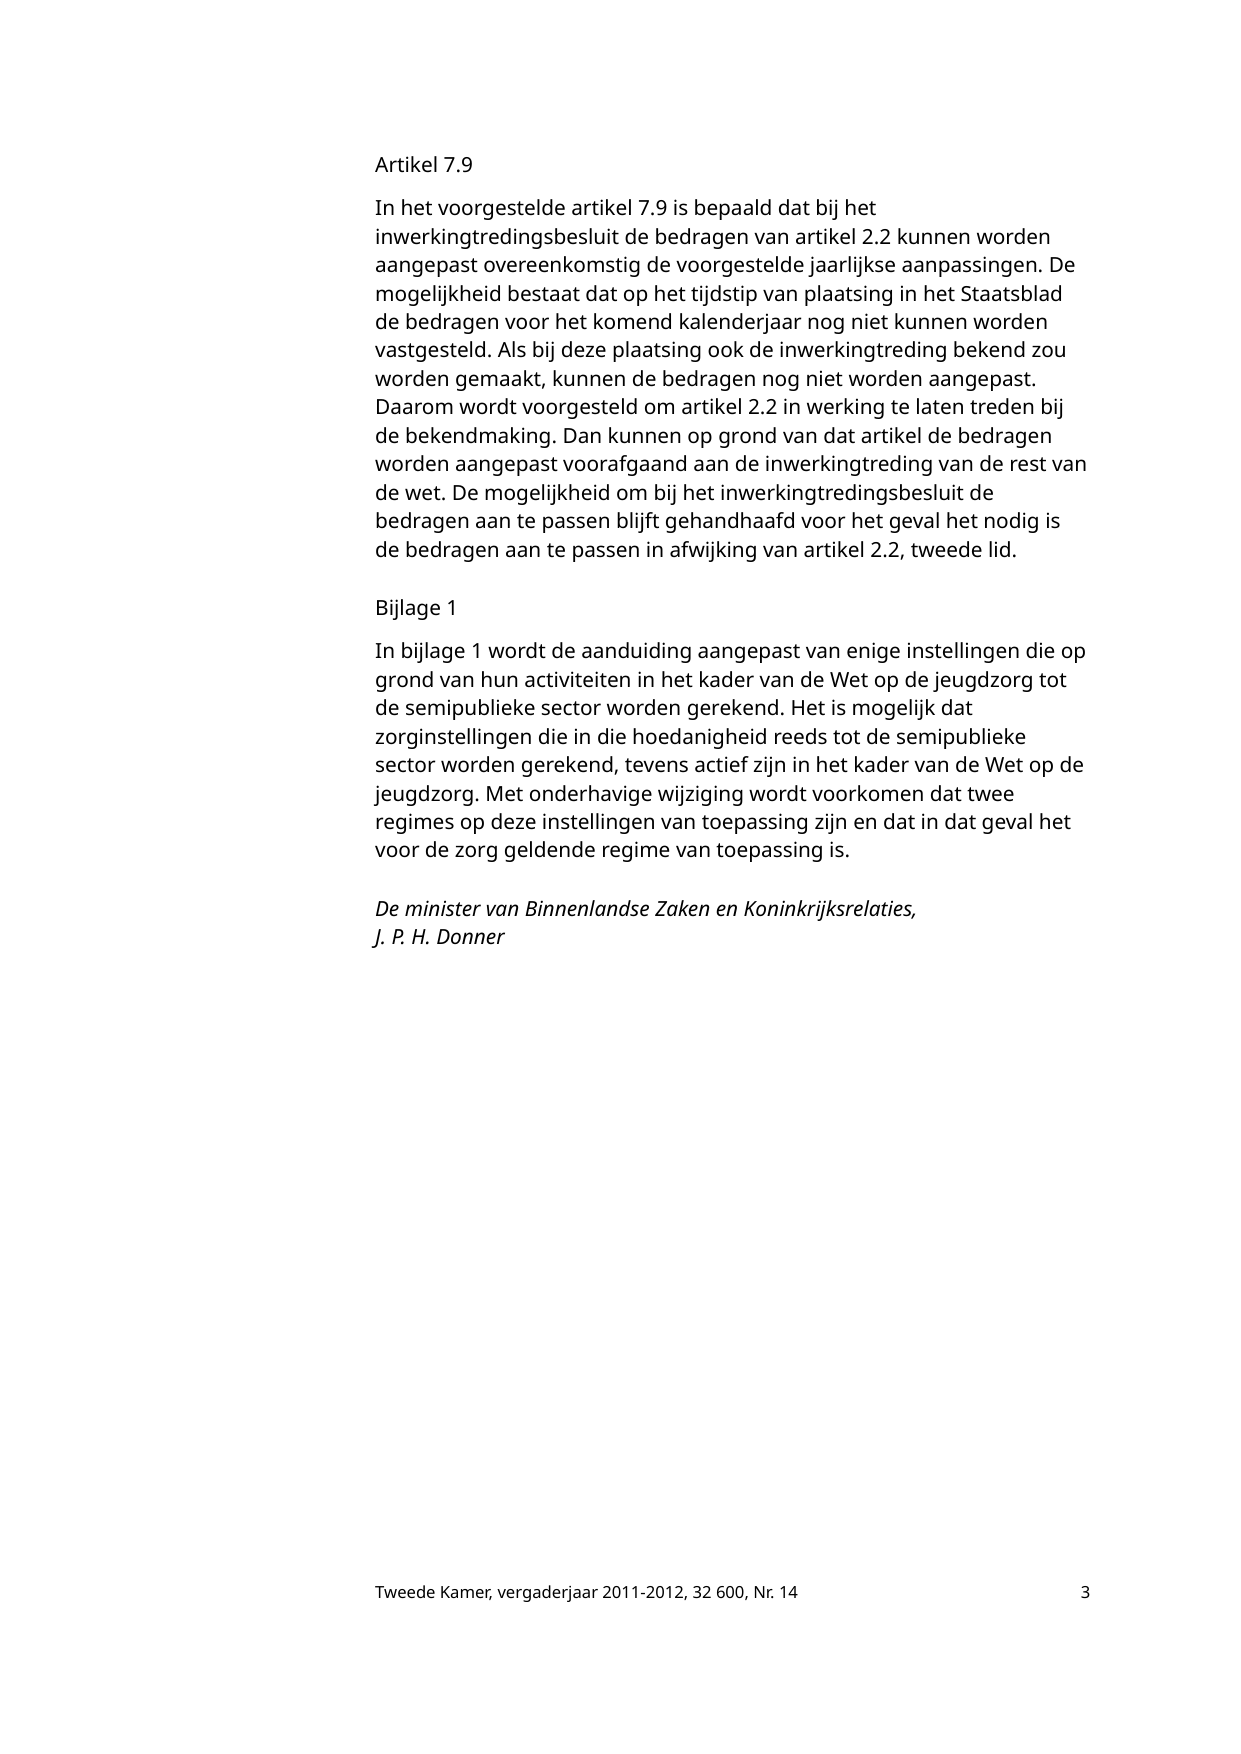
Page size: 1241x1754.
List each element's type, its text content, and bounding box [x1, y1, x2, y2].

text Artikel 7.9 [375, 150, 1090, 178]
text In bijlage 1 wordt de aanduiding aangepast van enige instellingen die op grond van hun activiteiten in het kader van de Wet op de jeugdzorg tot de semipublieke sector worden gerekend. Het is mogelijk dat zorginstellingen die in die hoedanigheid reeds tot de semipublieke sector worden gerekend, tevens actief zijn in het kader van de Wet op de jeugdzorg. Met onderhavige wijziging wordt voorkomen dat twee regimes op deze instellingen van toepassing zijn en dat in dat geval het voor de zorg geldende regime van toepassing is. [375, 637, 1090, 864]
text In het voorgestelde artikel 7.9 is bepaald dat bij het inwerkingtredingsbesluit de bedragen van artikel 2.2 kunnen worden aangepast overeenkomstig de voorgestelde jaarlijkse aanpassingen. De mogelijkheid bestaat dat op het tijdstip van plaatsing in het Staatsblad de bedragen voor het komend kalenderjaar nog niet kunnen worden vastgesteld. Als bij deze plaatsing ook de inwerkingtreding bekend zou worden gemaakt, kunnen de bedragen nog niet worden aangepast. Daarom wordt voorgesteld om artikel 2.2 in werking te laten treden bij de bekendmaking. Dan kunnen op grond van dat artikel de bedragen worden aangepast voorafgaand aan de inwerkingtreding van de rest van de wet. De mogelijkheid om bij het inwerkingtredingsbesluit de bedragen aan te passen blijft gehandhaafd voor het geval het nodig is de bedragen aan te passen in afwijking van artikel 2.2, tweede lid. [375, 193, 1090, 563]
text De minister van Binnenlandse Zaken en Koninkrijksrelaties, [375, 894, 1090, 922]
text Bijlage 1 [375, 593, 1090, 622]
text J. P. H. Donner [375, 922, 1090, 951]
